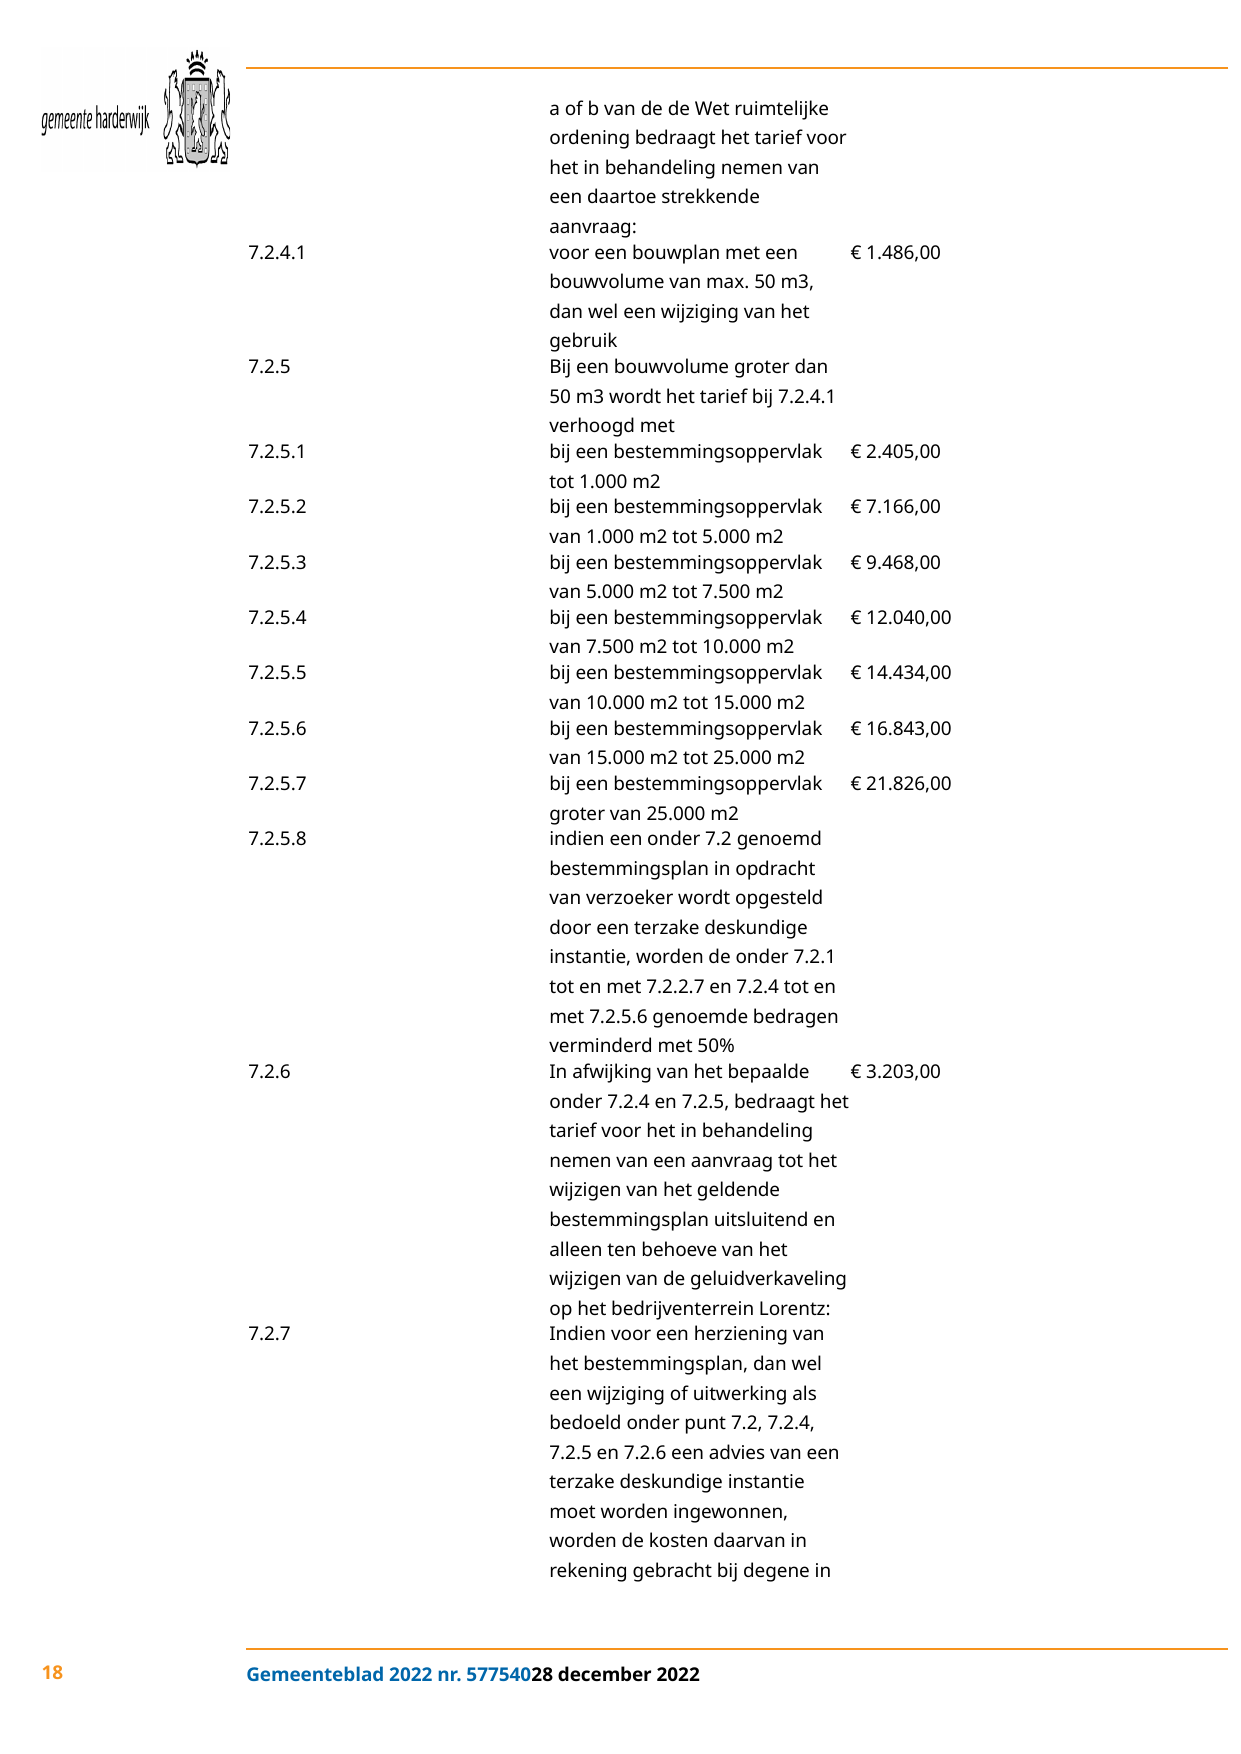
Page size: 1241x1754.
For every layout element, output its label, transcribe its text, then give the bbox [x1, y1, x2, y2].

table_cell Bij een bouwvolume groter dan 50 m3 wordt het tarief bij 7.2.4.1 verhoogd met [549, 353, 850, 438]
table_cell 7.2.6 [248, 1058, 549, 1321]
picture [41, 47, 231, 172]
table_cell bij een bestemmingsoppervlak van 7.500 m2 tot 10.000 m2 [549, 604, 850, 659]
table_cell 7.2.5.1 [248, 438, 549, 493]
table_cell 7.2.4.1 [248, 239, 549, 353]
table_cell [248, 95, 549, 239]
table_cell 7.2.5.4 [248, 604, 549, 659]
table_cell 7.2.5.3 [248, 549, 549, 604]
table_cell bij een bestemmingsoppervlak van 1.000 m2 tot 5.000 m2 [549, 494, 850, 549]
table_cell Indien voor een herziening van het bestemmingsplan, dan wel een wijziging of uitwerking als bedoeld onder punt 7.2, 7.2.4, 7.2.5 en 7.2.6 een advies van een terzake deskundige instantie moet worden ingewonnen, worden de kosten daarvan in rekening gebracht bij degene in [549, 1321, 850, 1583]
table_cell 7.2.5 [248, 353, 549, 438]
table_cell € 14.434,00 [850, 660, 1152, 715]
table_cell voor een bouwplan met een bouwvolume van max. 50 m3, dan wel een wijziging van het gebruik [549, 239, 850, 353]
table_cell In afwijking van het bepaalde onder 7.2.4 en 7.2.5, bedraagt het tarief voor het in behandeling nemen van een aanvraag tot het wijzigen van het geldende bestemmingsplan uitsluitend en alleen ten behoeve van het wijzigen van de geluidverkaveling op het bedrijventerrein Lorentz: [549, 1058, 850, 1321]
table_cell bij een bestemmingsoppervlak van 15.000 m2 tot 25.000 m2 [549, 715, 850, 770]
table_cell a of b van de de Wet ruimtelijke ordening bedraagt het tarief voor het in behandeling nemen van een daartoe strekkende aanvraag: [549, 95, 850, 239]
table_cell € 1.486,00 [850, 239, 1152, 353]
table_cell € 9.468,00 [850, 549, 1152, 604]
table_cell [850, 825, 1152, 1058]
table_cell 7.2.5.2 [248, 494, 549, 549]
table_cell bij een bestemmingsoppervlak van 10.000 m2 tot 15.000 m2 [549, 660, 850, 715]
table_cell 7.2.5.6 [248, 715, 549, 770]
table_cell € 16.843,00 [850, 715, 1152, 770]
table_cell indien een onder 7.2 genoemd bestemmingsplan in opdracht van verzoeker wordt opgesteld door een terzake deskundige instantie, worden de onder 7.2.1 tot en met 7.2.2.7 en 7.2.4 tot en met 7.2.5.6 genoemde bedragen verminderd met 50% [549, 825, 850, 1058]
table_cell bij een bestemmingsoppervlak groter van 25.000 m2 [549, 770, 850, 825]
table_cell 7.2.5.5 [248, 660, 549, 715]
table_cell 7.2.5.8 [248, 825, 549, 1058]
table_cell € 21.826,00 [850, 770, 1152, 825]
table_cell € 3.203,00 [850, 1058, 1152, 1321]
table_cell [850, 1321, 1152, 1583]
table_cell [850, 95, 1152, 239]
table_cell € 2.405,00 [850, 438, 1152, 493]
table_cell 7.2.5.7 [248, 770, 549, 825]
table_cell [850, 353, 1152, 438]
table_cell 7.2.7 [248, 1321, 549, 1583]
table_cell € 12.040,00 [850, 604, 1152, 659]
table_cell bij een bestemmingsoppervlak tot 1.000 m2 [549, 438, 850, 493]
table_cell € 7.166,00 [850, 494, 1152, 549]
table_cell bij een bestemmingsoppervlak van 5.000 m2 tot 7.500 m2 [549, 549, 850, 604]
